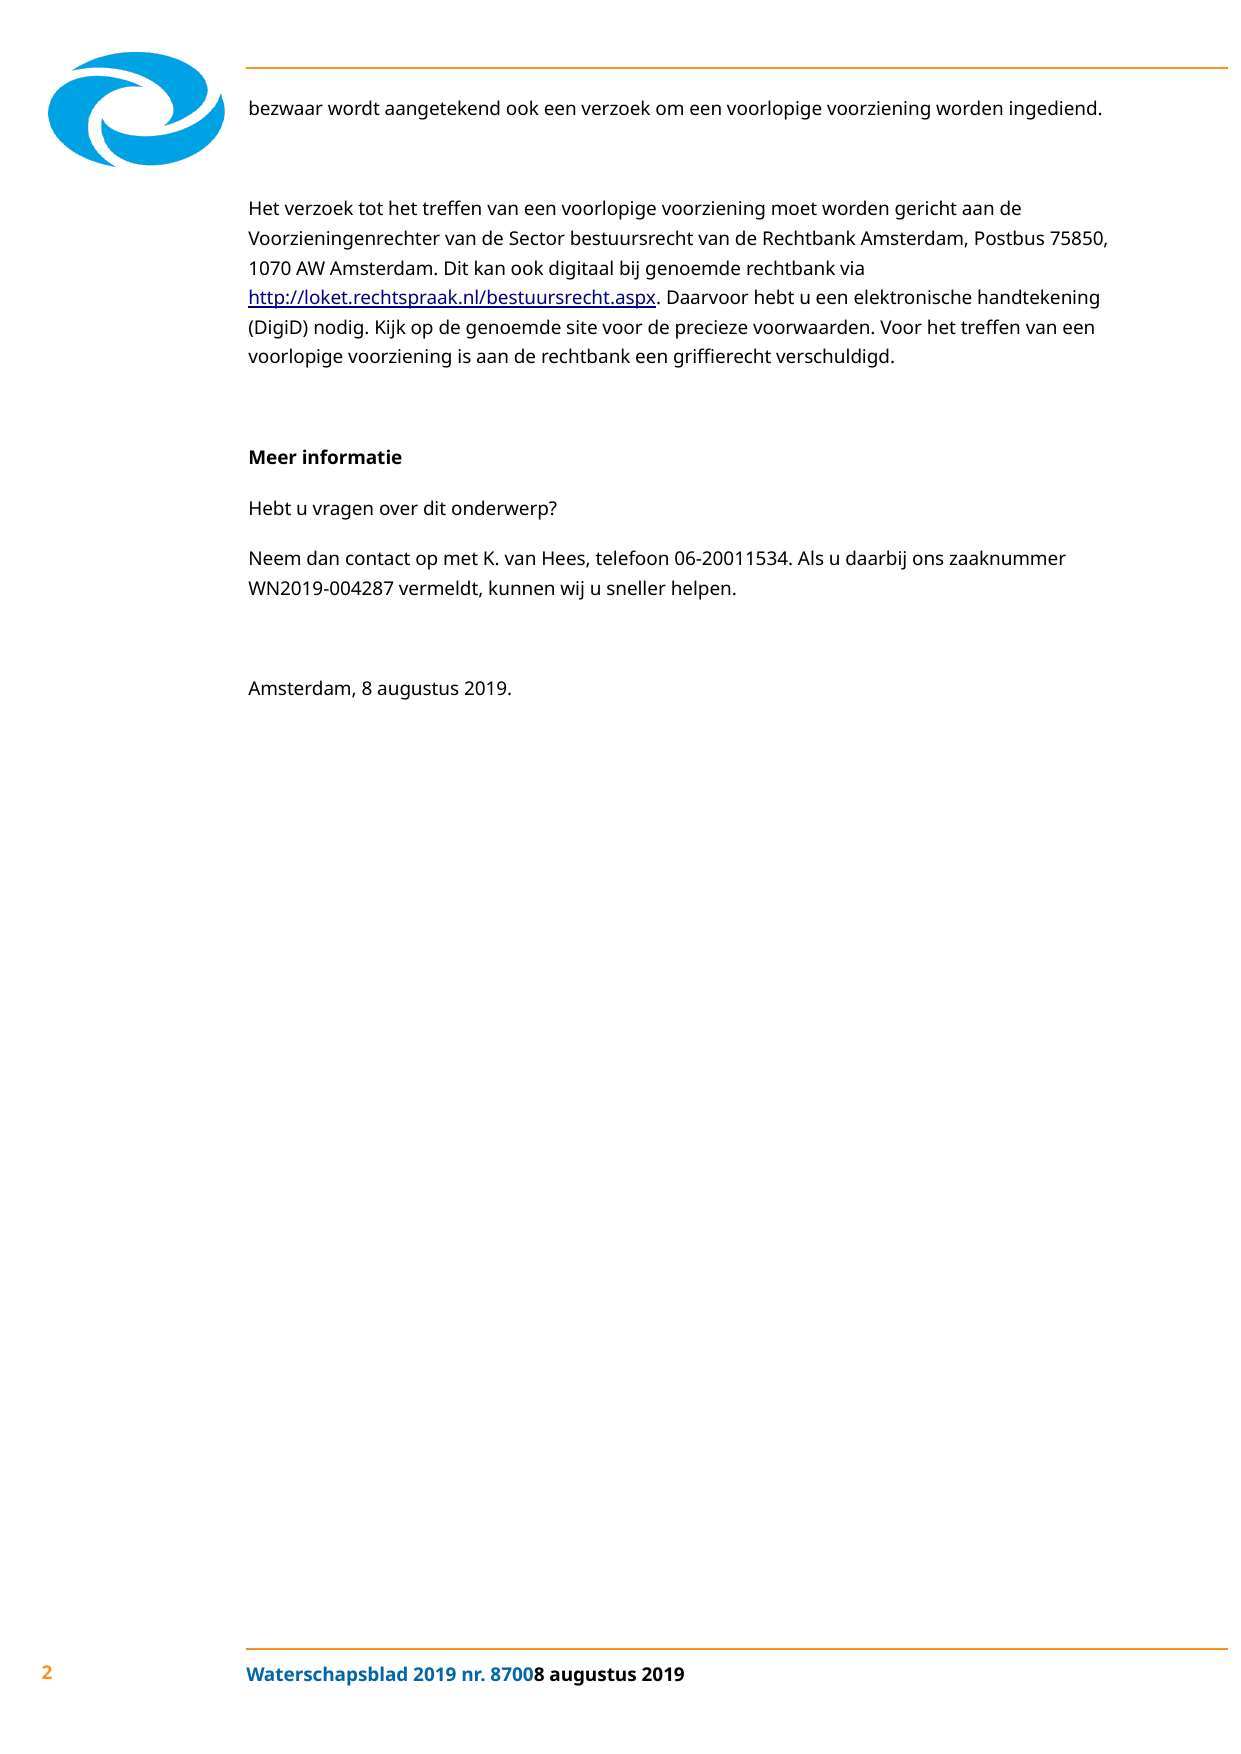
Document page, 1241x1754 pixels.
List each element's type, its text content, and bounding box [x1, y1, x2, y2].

text Neem dan contact op met K. van Hees, telefoon 06-20011534. Als u daarbij ons zaaknummer WN2019-004287 vermeldt, kunnen wij u sneller helpen. [248, 545, 1152, 601]
text Hebt u vragen over dit onderwerp? [248, 495, 1152, 521]
text Meer informatie [248, 444, 1152, 470]
picture [41, 47, 231, 172]
text Het verzoek tot het treffen van een voorlopige voorziening moet worden gericht aan de Voorzieningenrechter van de Sector bestuursrecht van de Rechtbank Amsterdam, Postbus 75850, 1070 AW Amsterdam. Dit kan ook digitaal bij genoemde rechtbank via http://loket.rechtspraak.nl/bestuursrecht.aspx. Daarvoor hebt u een elektronische handtekening (DigiD) nodig. Kijk op de genoemde site voor de precieze voorwaarden. Voor het treffen van een voorlopige voorziening is aan de rechtbank een griffierecht verschuldigd. [248, 196, 1152, 369]
text bezwaar wordt aangetekend ook een verzoek om een voorlopige voorziening worden ingediend. [248, 95, 1152, 121]
text Amsterdam, 8 augustus 2019. [248, 676, 1152, 701]
